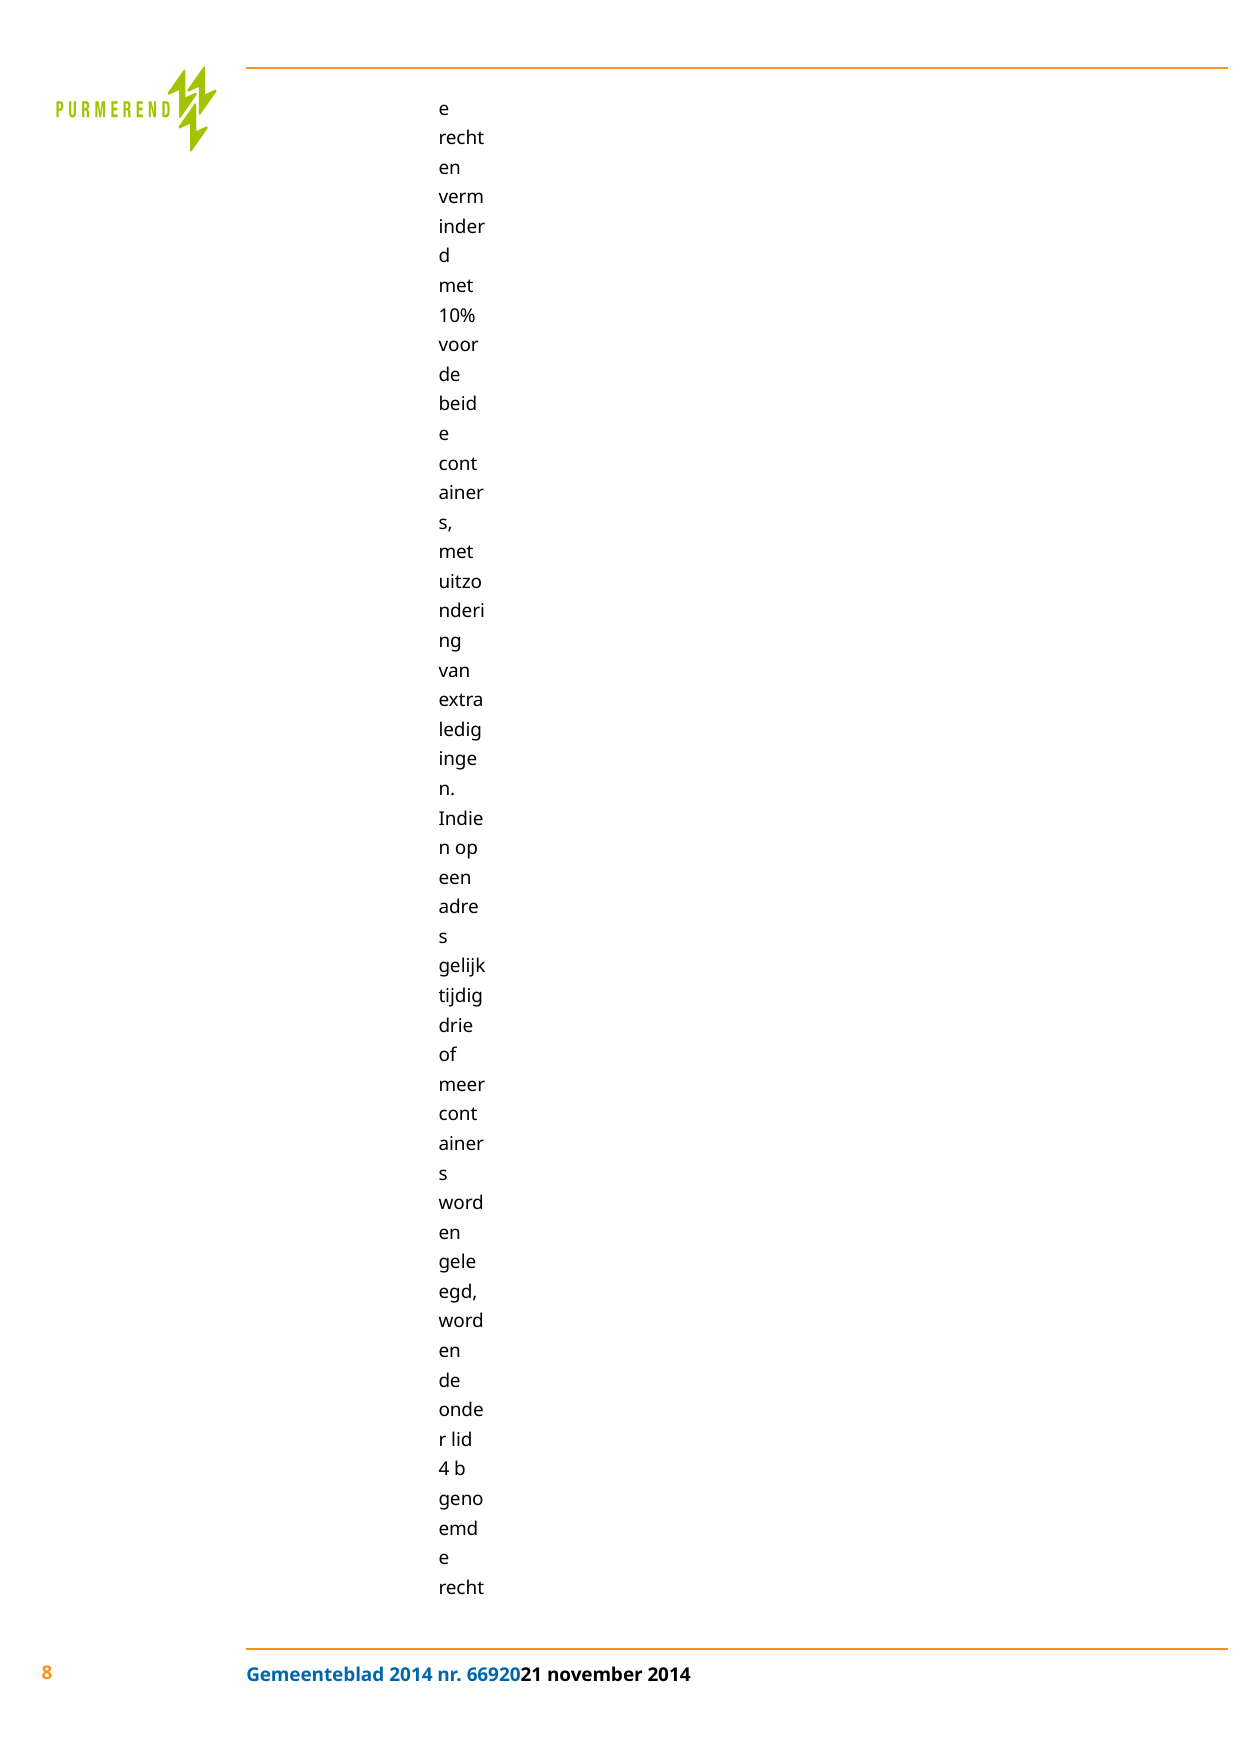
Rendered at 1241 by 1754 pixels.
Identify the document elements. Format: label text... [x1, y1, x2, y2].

table_cell [296, 95, 343, 1600]
picture [41, 47, 231, 172]
table_cell e rechten verminderd met 10% voor de beide containers, met uitzondering van extra ledigingen. Indien op een adres gelijktijdig drie of meer containers worden geleegd, worden de onder lid 4 b genoemde recht [438, 95, 486, 1600]
table_cell [391, 95, 438, 1600]
table_cell [486, 95, 533, 1600]
table_cell [248, 95, 296, 1600]
table_cell [343, 95, 391, 1600]
